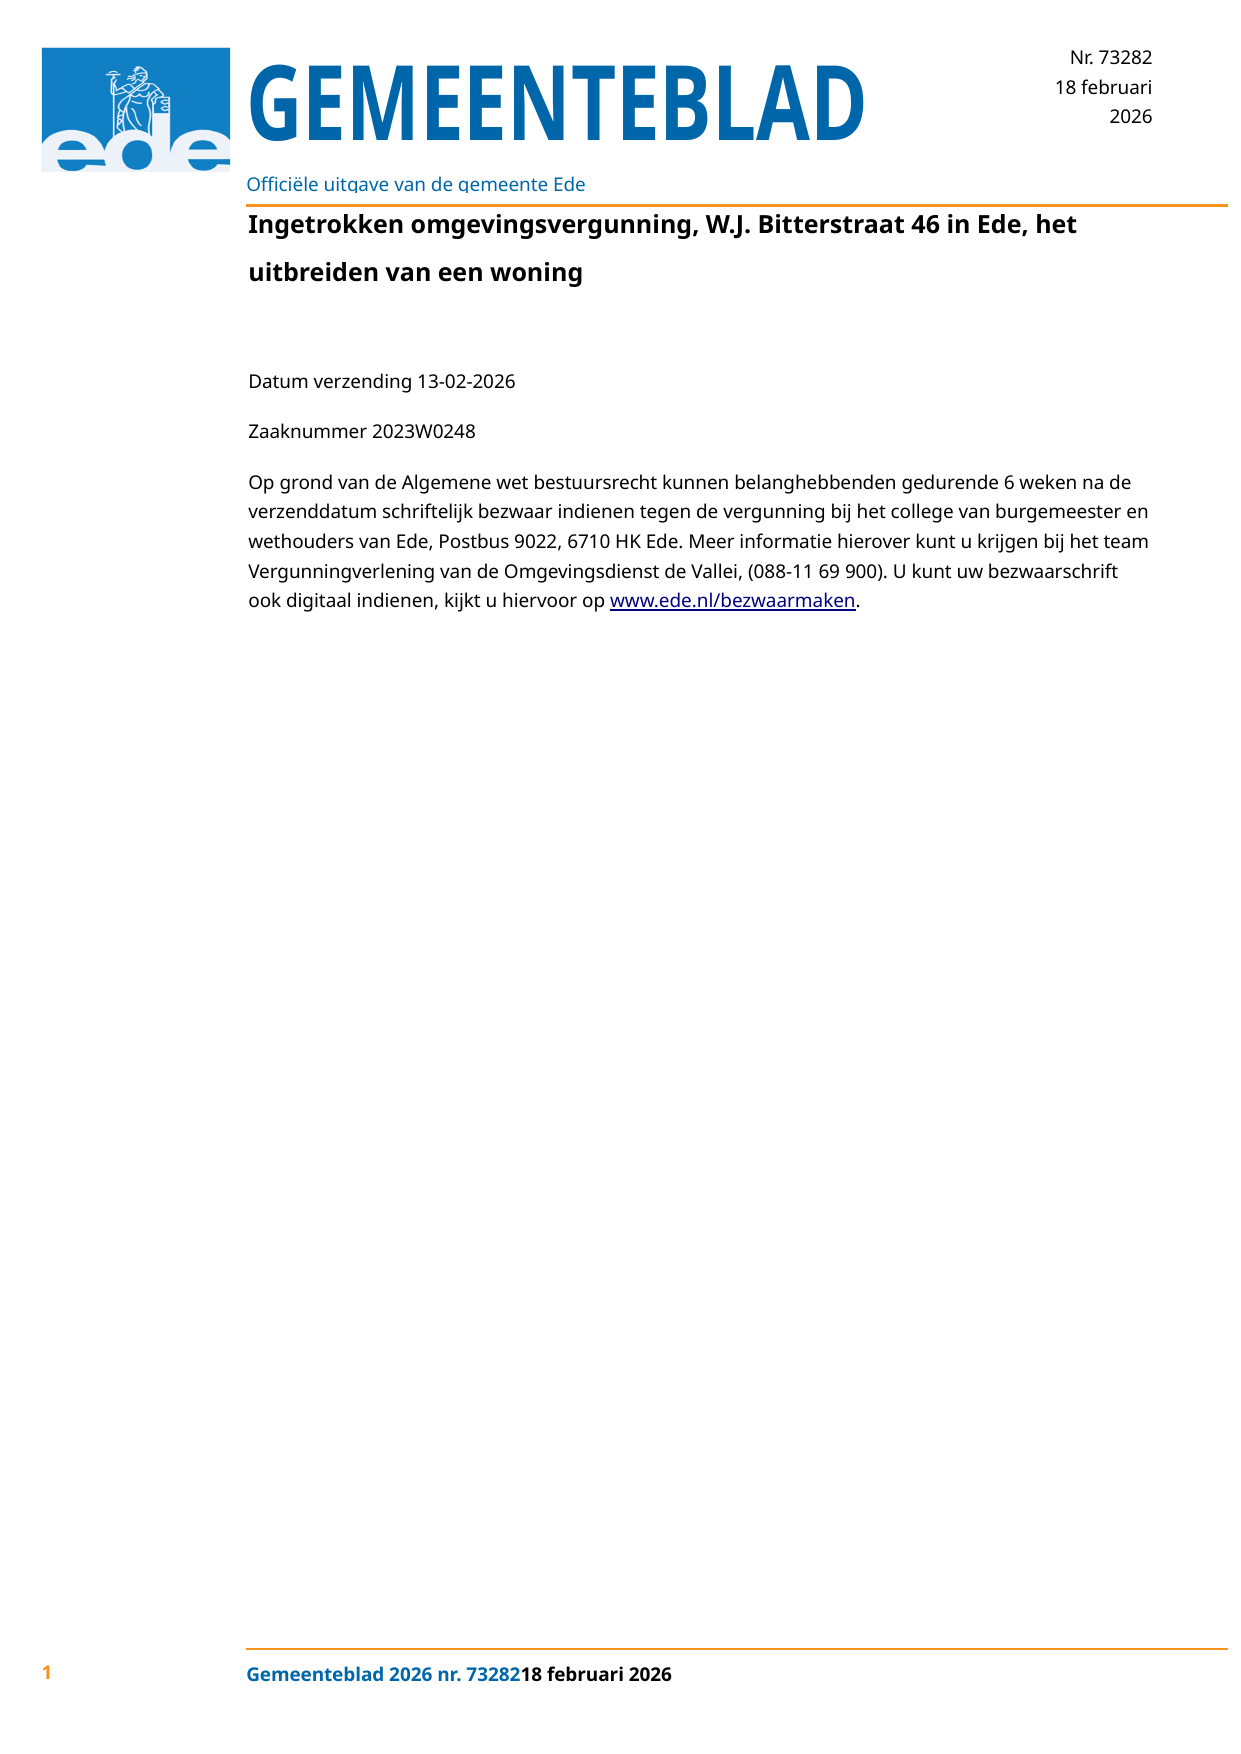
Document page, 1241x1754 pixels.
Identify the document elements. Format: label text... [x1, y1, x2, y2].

text Datum verzending 13-02-2026 [248, 368, 1152, 394]
picture [41, 47, 231, 172]
text Op grond van de Algemene wet bestuursrecht kunnen belanghebbenden gedurende 6 weken na de verzenddatum schriftelijk bezwaar indienen tegen de vergunning bij het college van burgemeester en wethouders van Ede, Postbus 9022, 6710 HK Ede. Meer informatie hierover kunt u krijgen bij het team Vergunningverlening van de Omgevingsdienst de Vallei, (088-11 69 900). U kunt uw bezwaarschrift ook digitaal indienen, kijkt u hiervoor op www.ede.nl/bezwaarmaken. [248, 469, 1152, 613]
text Zaaknummer 2023W0248 [248, 419, 1152, 444]
text Ingetrokken omgevingsvergunning, W.J. Bitterstraat 46 in Ede, het uitbreiden van een woning [248, 207, 1152, 288]
